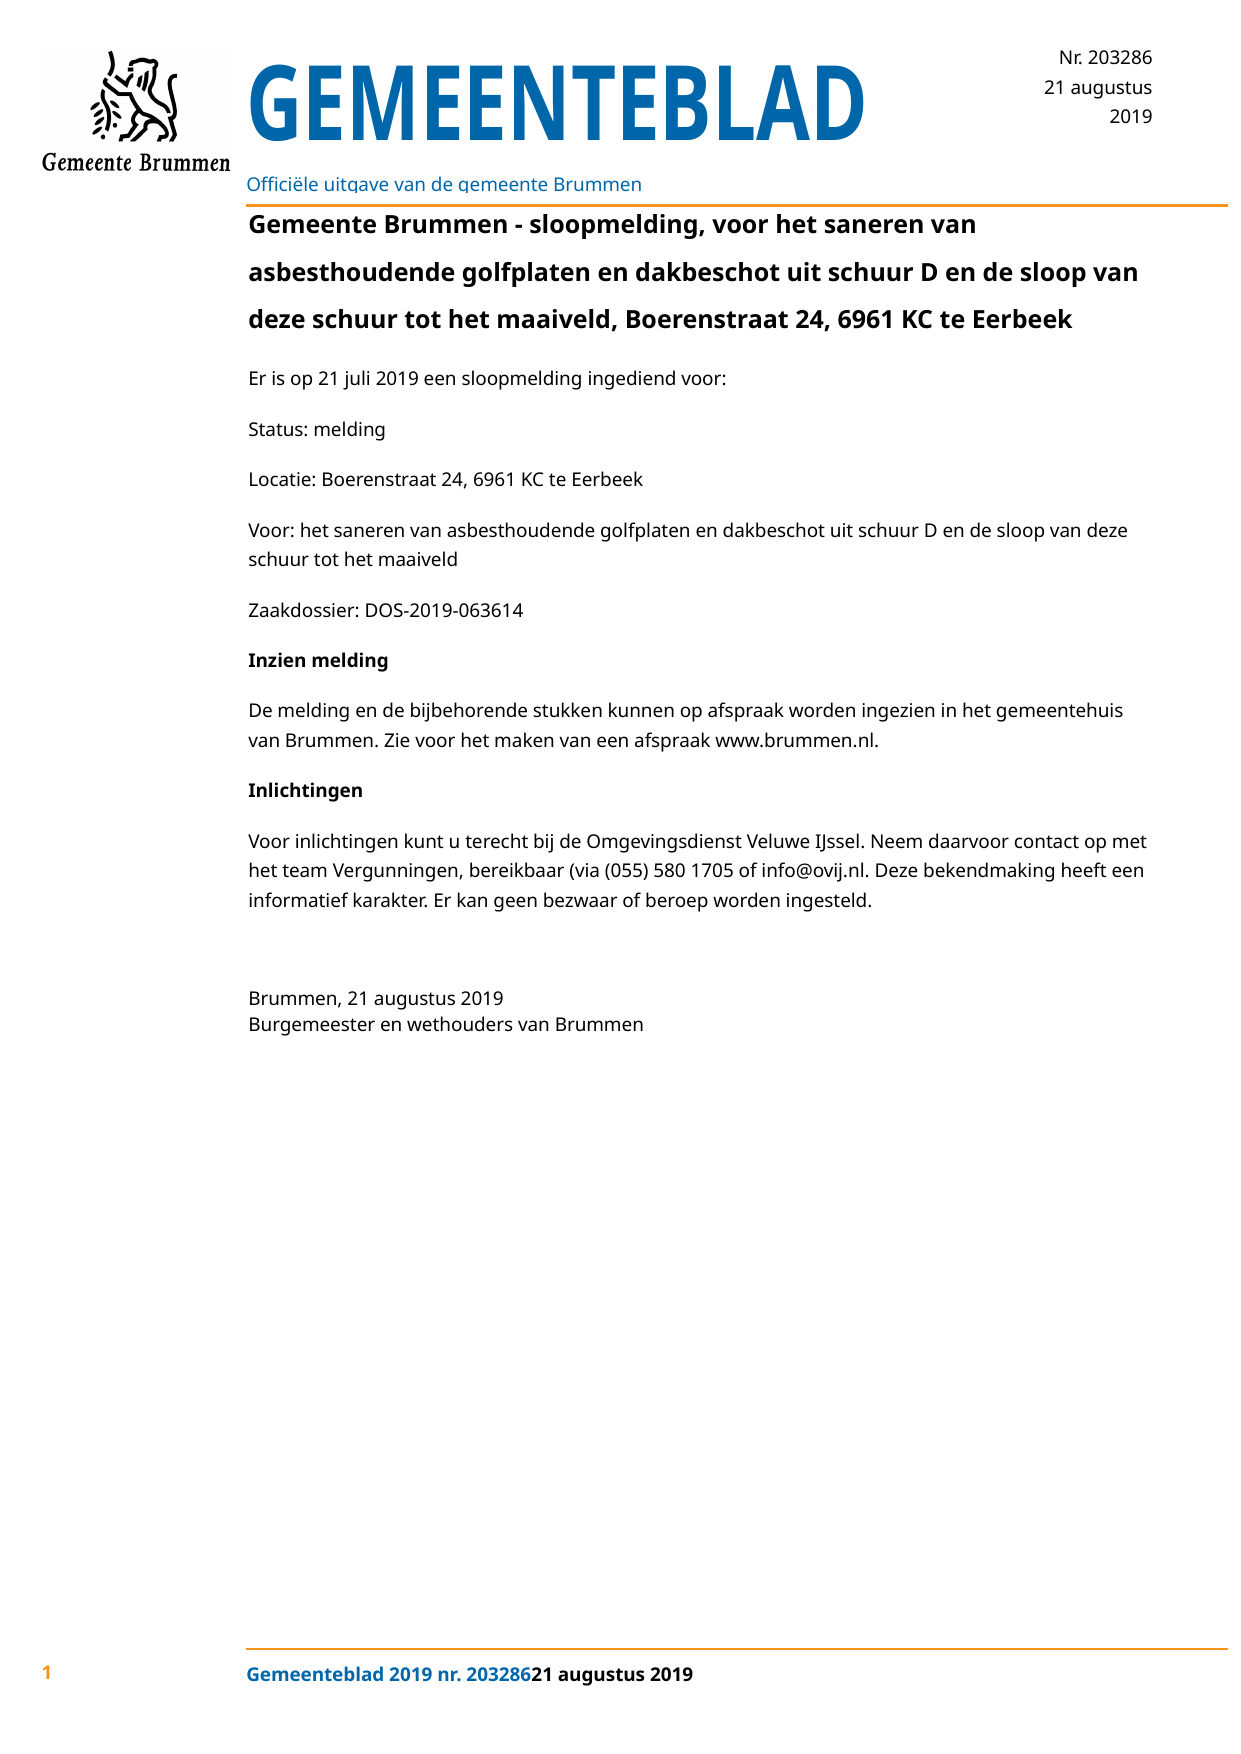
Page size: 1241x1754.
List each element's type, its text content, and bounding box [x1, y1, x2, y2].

text De melding en de bijbehorende stukken kunnen op afspraak worden ingezien in het gemeentehuis van Brummen. Zie voor het maken van een afspraak www.brummen.nl. [248, 698, 1152, 753]
picture [41, 47, 231, 172]
text Gemeente Brummen - sloopmelding, voor het saneren van asbesthoudende golfplaten en dakbeschot uit schuur D en de sloop van deze schuur tot het maaiveld, Boerenstraat 24, 6961 KC te Eerbeek [248, 207, 1152, 336]
text Brummen, 21 augustus 2019 [248, 985, 1152, 1011]
text Status: melding [248, 416, 1152, 442]
text Locatie: Boerenstraat 24, 6961 KC te Eerbeek [248, 466, 1152, 492]
text Inlichtingen [248, 778, 1152, 803]
text Voor inlichtingen kunt u terecht bij de Omgevingsdienst Veluwe IJssel. Neem daarvoor contact op met het team Vergunningen, bereikbaar (via (055) 580 1705 of info@ovij.nl. Deze bekendmaking heeft een informatief karakter. Er kan geen bezwaar of beroep worden ingesteld. [248, 828, 1152, 913]
text Er is op 21 juli 2019 een sloopmelding ingediend voor: [248, 366, 1152, 391]
text Burgemeester en wethouders van Brummen [248, 1011, 1152, 1037]
text Voor: het saneren van asbesthoudende golfplaten en dakbeschot uit schuur D en de sloop van deze schuur tot het maaiveld [248, 517, 1152, 572]
text Zaakdossier: DOS-2019-063614 [248, 597, 1152, 622]
text Inzien melding [248, 647, 1152, 673]
